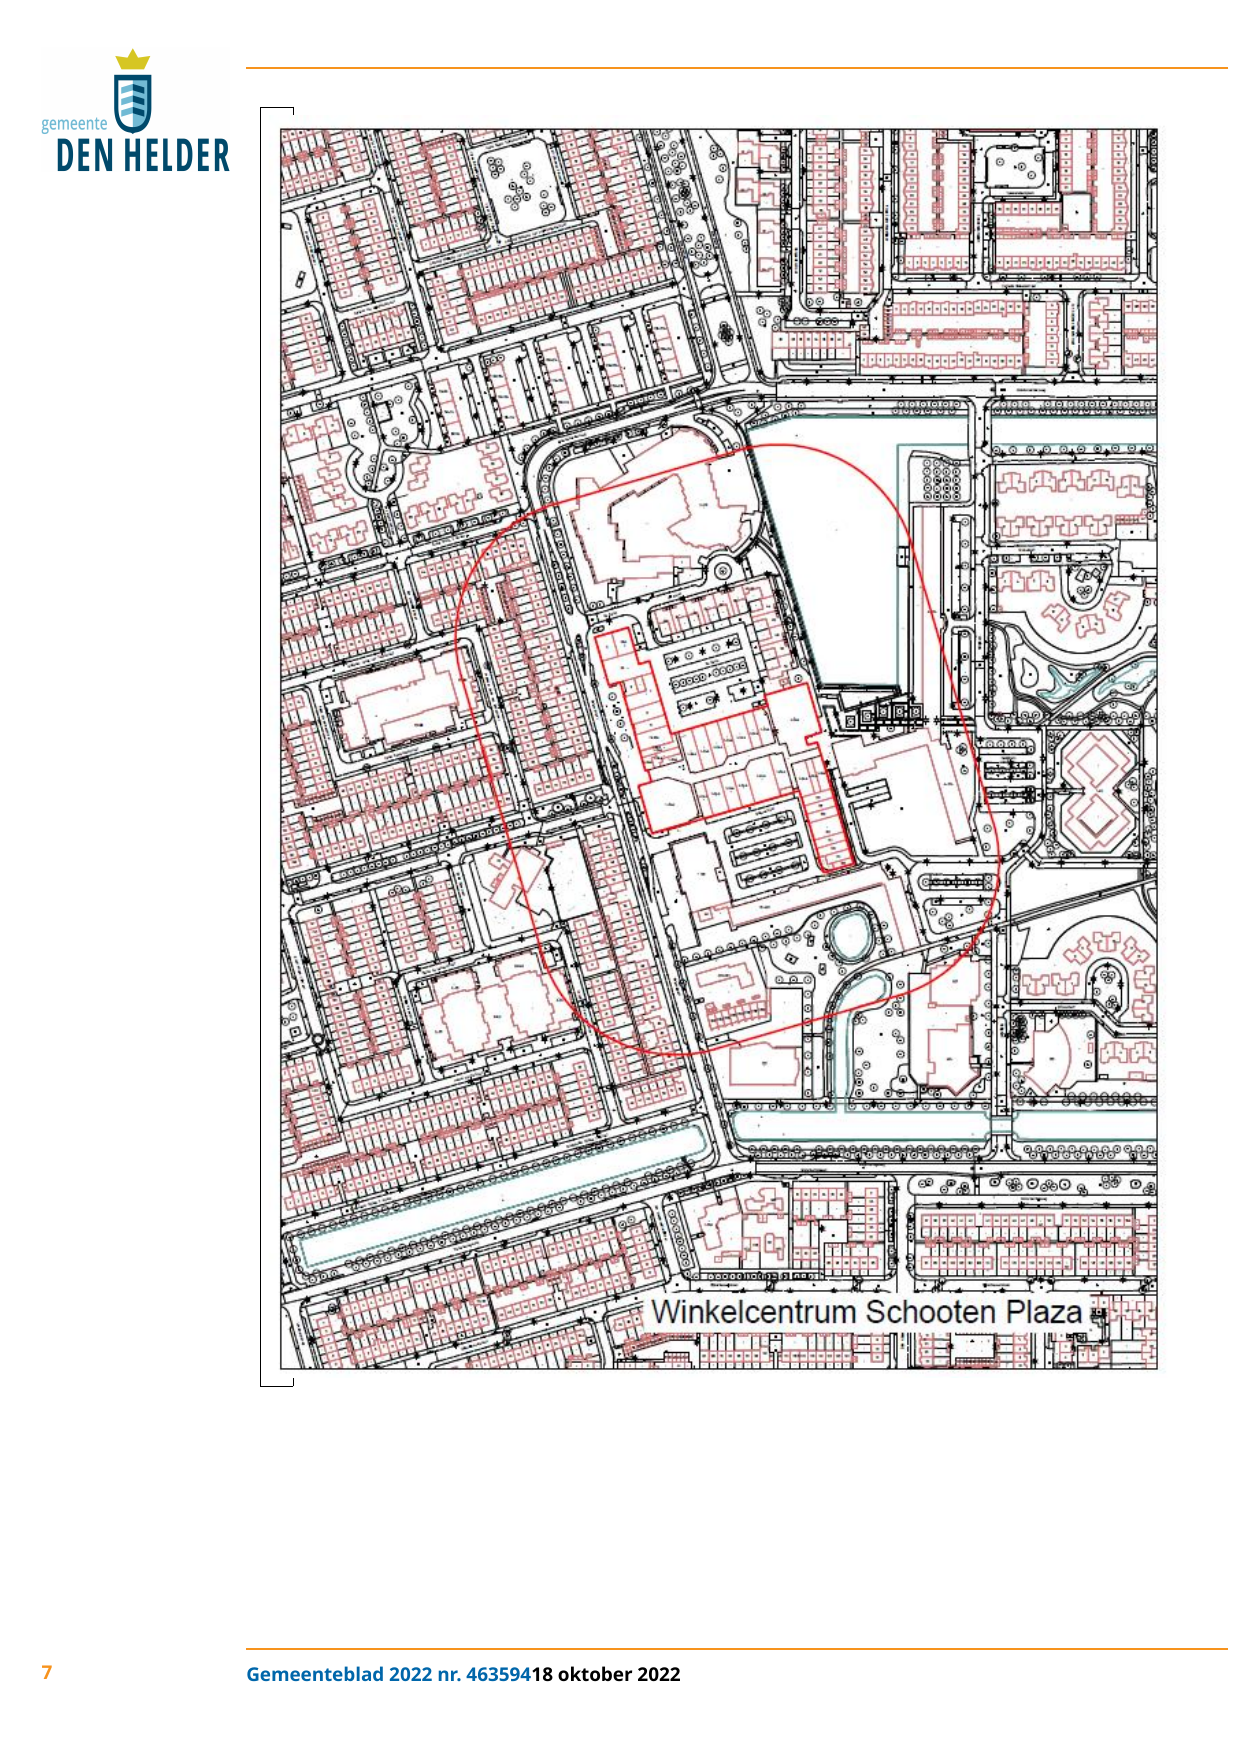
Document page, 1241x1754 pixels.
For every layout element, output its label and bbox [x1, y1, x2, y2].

picture [182, 144, 187, 165]
picture [130, 157, 135, 172]
picture [220, 160, 224, 172]
picture [63, 144, 68, 165]
picture [268, 115, 1173, 1378]
picture [41, 47, 231, 172]
picture [100, 154, 106, 172]
